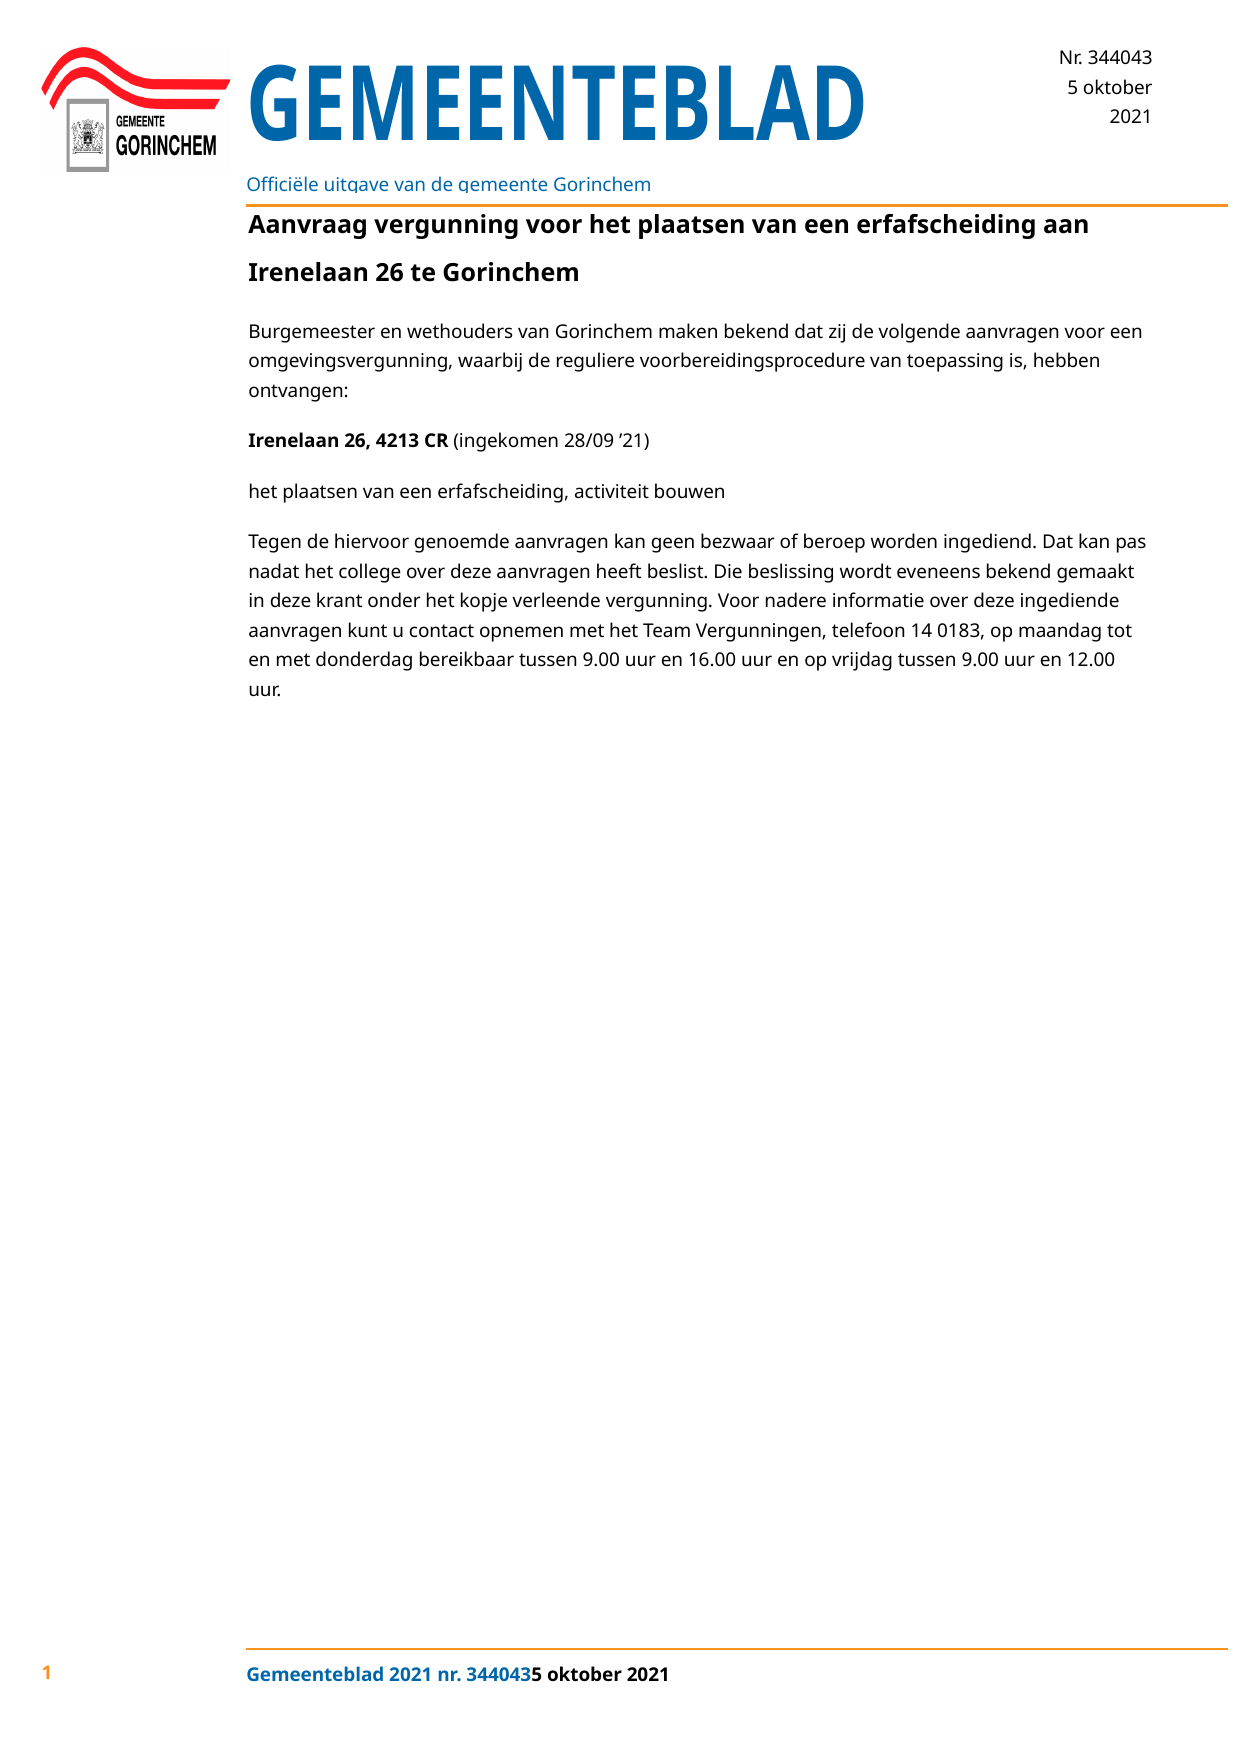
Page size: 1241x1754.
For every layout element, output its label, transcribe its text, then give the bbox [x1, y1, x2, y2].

picture [41, 47, 231, 172]
text het plaatsen van een erfafscheiding, activiteit bouwen [248, 478, 1152, 504]
text Tegen de hiervoor genoemde aanvragen kan geen bezwaar of beroep worden ingediend. Dat kan pas nadat het college over deze aanvragen heeft beslist. Die beslissing wordt eveneens bekend gemaakt in deze krant onder het kopje verleende vergunning. Voor nadere informatie over deze ingediende aanvragen kunt u contact opnemen met het Team Vergunningen, telefoon 14 0183, op maandag tot en met donderdag bereikbaar tussen 9.00 uur en 16.00 uur en op vrijdag tussen 9.00 uur en 12.00 uur. [248, 528, 1152, 702]
text Aanvraag vergunning voor het plaatsen van een erfafscheiding aan Irenelaan 26 te Gorinchem [248, 207, 1152, 288]
text Irenelaan 26, 4213 CR (ingekomen 28/09 ’21) [248, 427, 1152, 453]
text Burgemeester en wethouders van Gorinchem maken bekend dat zij de volgende aanvragen voor een omgevingsvergunning, waarbij de reguliere voorbereidingsprocedure van toepassing is, hebben ontvangen: [248, 318, 1152, 403]
